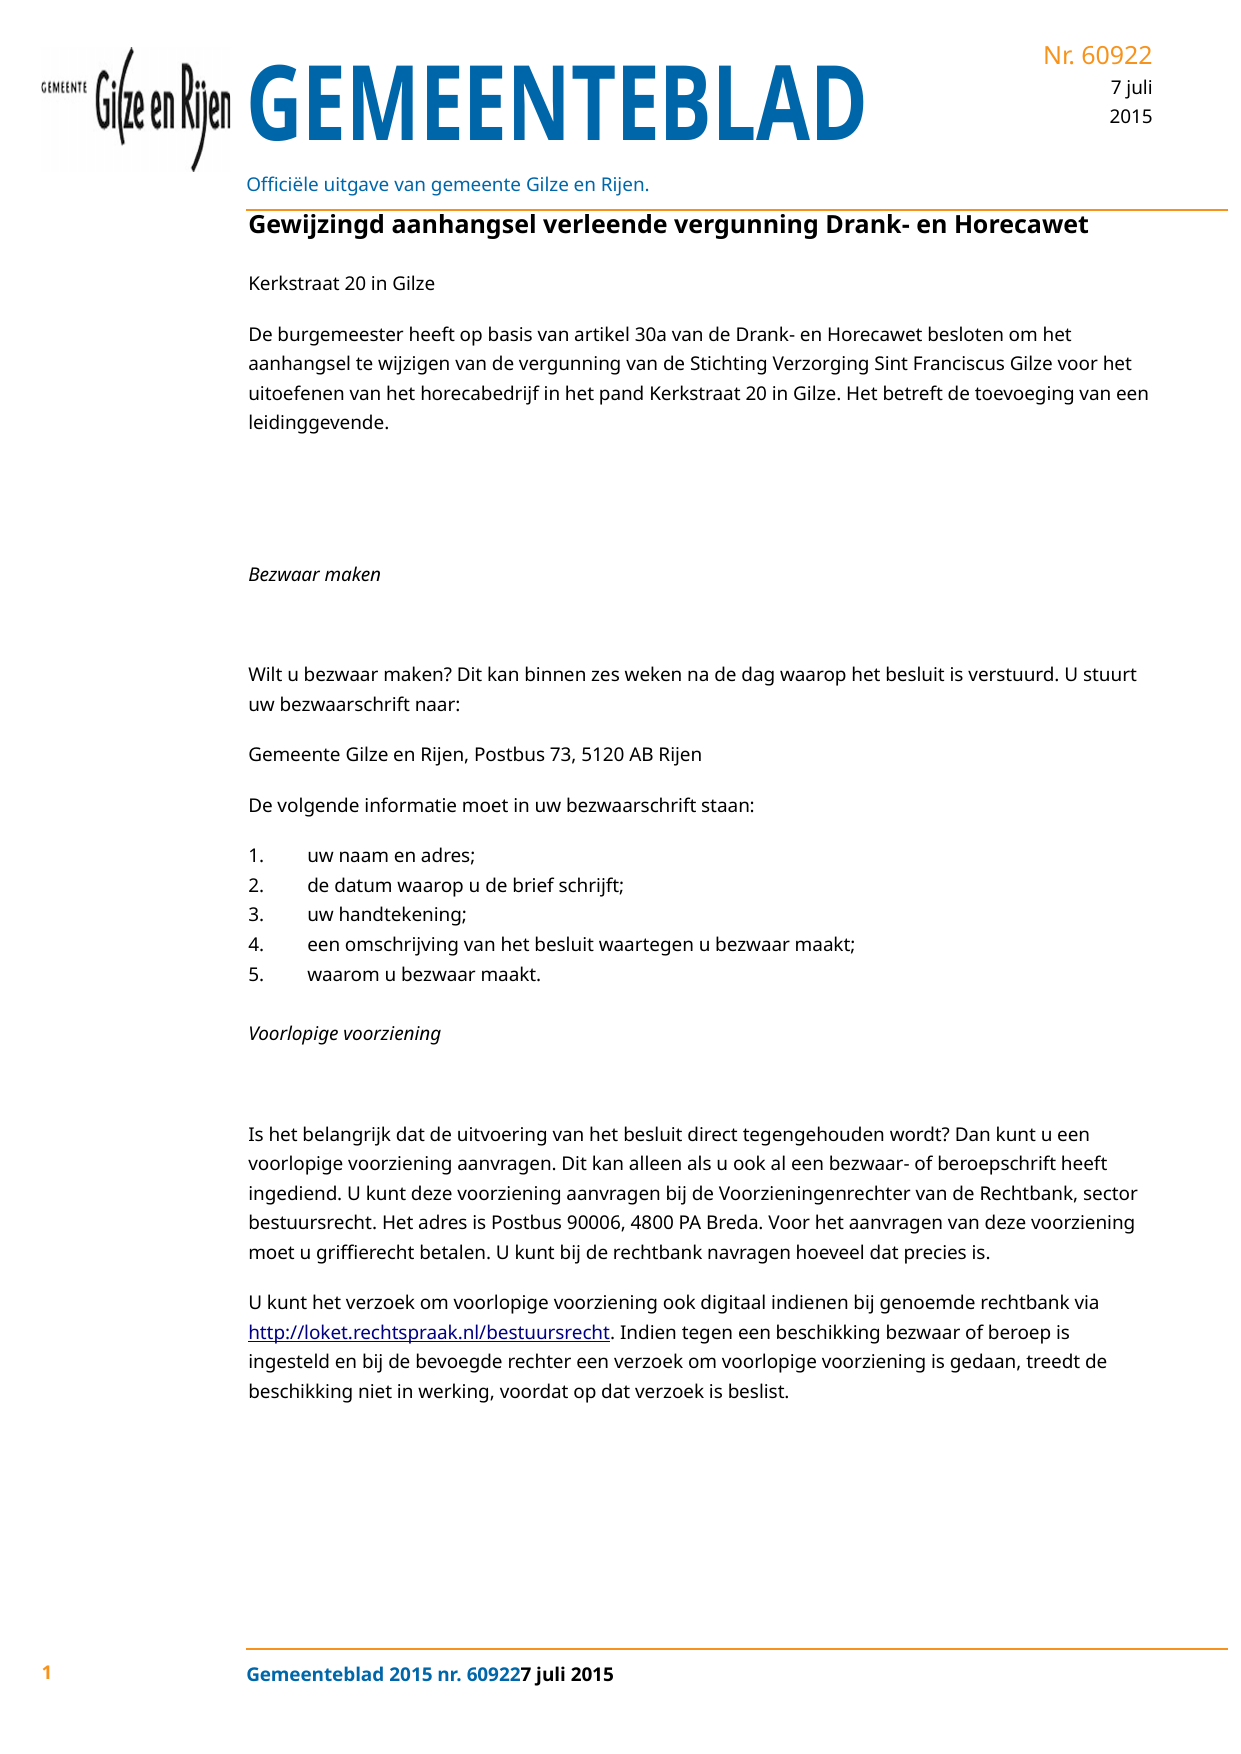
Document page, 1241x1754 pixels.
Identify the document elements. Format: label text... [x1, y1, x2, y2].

text De burgemeester heeft op basis van artikel 30a van de Drank- en Horecawet besloten om het aanhangsel te wijzigen van de vergunning van de Stichting Verzorging Sint Franciscus Gilze voor het uitoefenen van het horecabedrijf in het pand Kerkstraat 20 in Gilze. Het betreft de toevoeging van een leidinggevende. [248, 321, 1152, 435]
list waarom u bezwaar maakt. [248, 961, 1152, 986]
text Is het belangrijk dat de uitvoering van het besluit direct tegengehouden wordt? Dan kunt u een voorlopige voorziening aanvragen. Dit kan alleen als u ook al een bezwaar- of beroepschrift heeft ingediend. U kunt deze voorziening aanvragen bij de Voorzieningenrechter van de Rechtbank, sector bestuursrecht. Het adres is Postbus 90006, 4800 PA Breda. Voor het aanvragen van deze voorziening moet u griffierecht betalen. U kunt bij de rechtbank navragen hoeveel dat precies is. [248, 1121, 1152, 1265]
text Gemeente Gilze en Rijen, Postbus 73, 5120 AB Rijen [248, 742, 1152, 767]
text Bezwaar maken [248, 561, 1152, 586]
list uw naam en adres; [248, 842, 1152, 868]
list een omschrijving van het besluit waartegen u bezwaar maakt; [248, 931, 1152, 957]
list uw handtekening; [248, 902, 1152, 927]
text Gewijzingd aanhangsel verleende vergunning Drank- en Horecawet [248, 211, 1152, 241]
text Voorlopige voorziening [248, 1020, 1152, 1046]
text De volgende informatie moet in uw bezwaarschrift staan: [248, 792, 1152, 818]
list de datum waarop u de brief schrijft; [248, 872, 1152, 898]
text Wilt u bezwaar maken? Dit kan binnen zes weken na de dag waarop het besluit is verstuurd. U stuurt uw bezwaarschrift naar: [248, 662, 1152, 717]
picture [41, 47, 231, 172]
text Kerkstraat 20 in Gilze [248, 270, 1152, 296]
text U kunt het verzoek om voorlopige voorziening ook digitaal indienen bij genoemde rechtbank via http://loket.rechtspraak.nl/bestuursrecht. Indien tegen een beschikking bezwaar of beroep is ingesteld en bij de bevoegde rechter een verzoek om voorlopige voorziening is gedaan, treedt de beschikking niet in werking, voordat op dat verzoek is beslist. [248, 1289, 1152, 1404]
